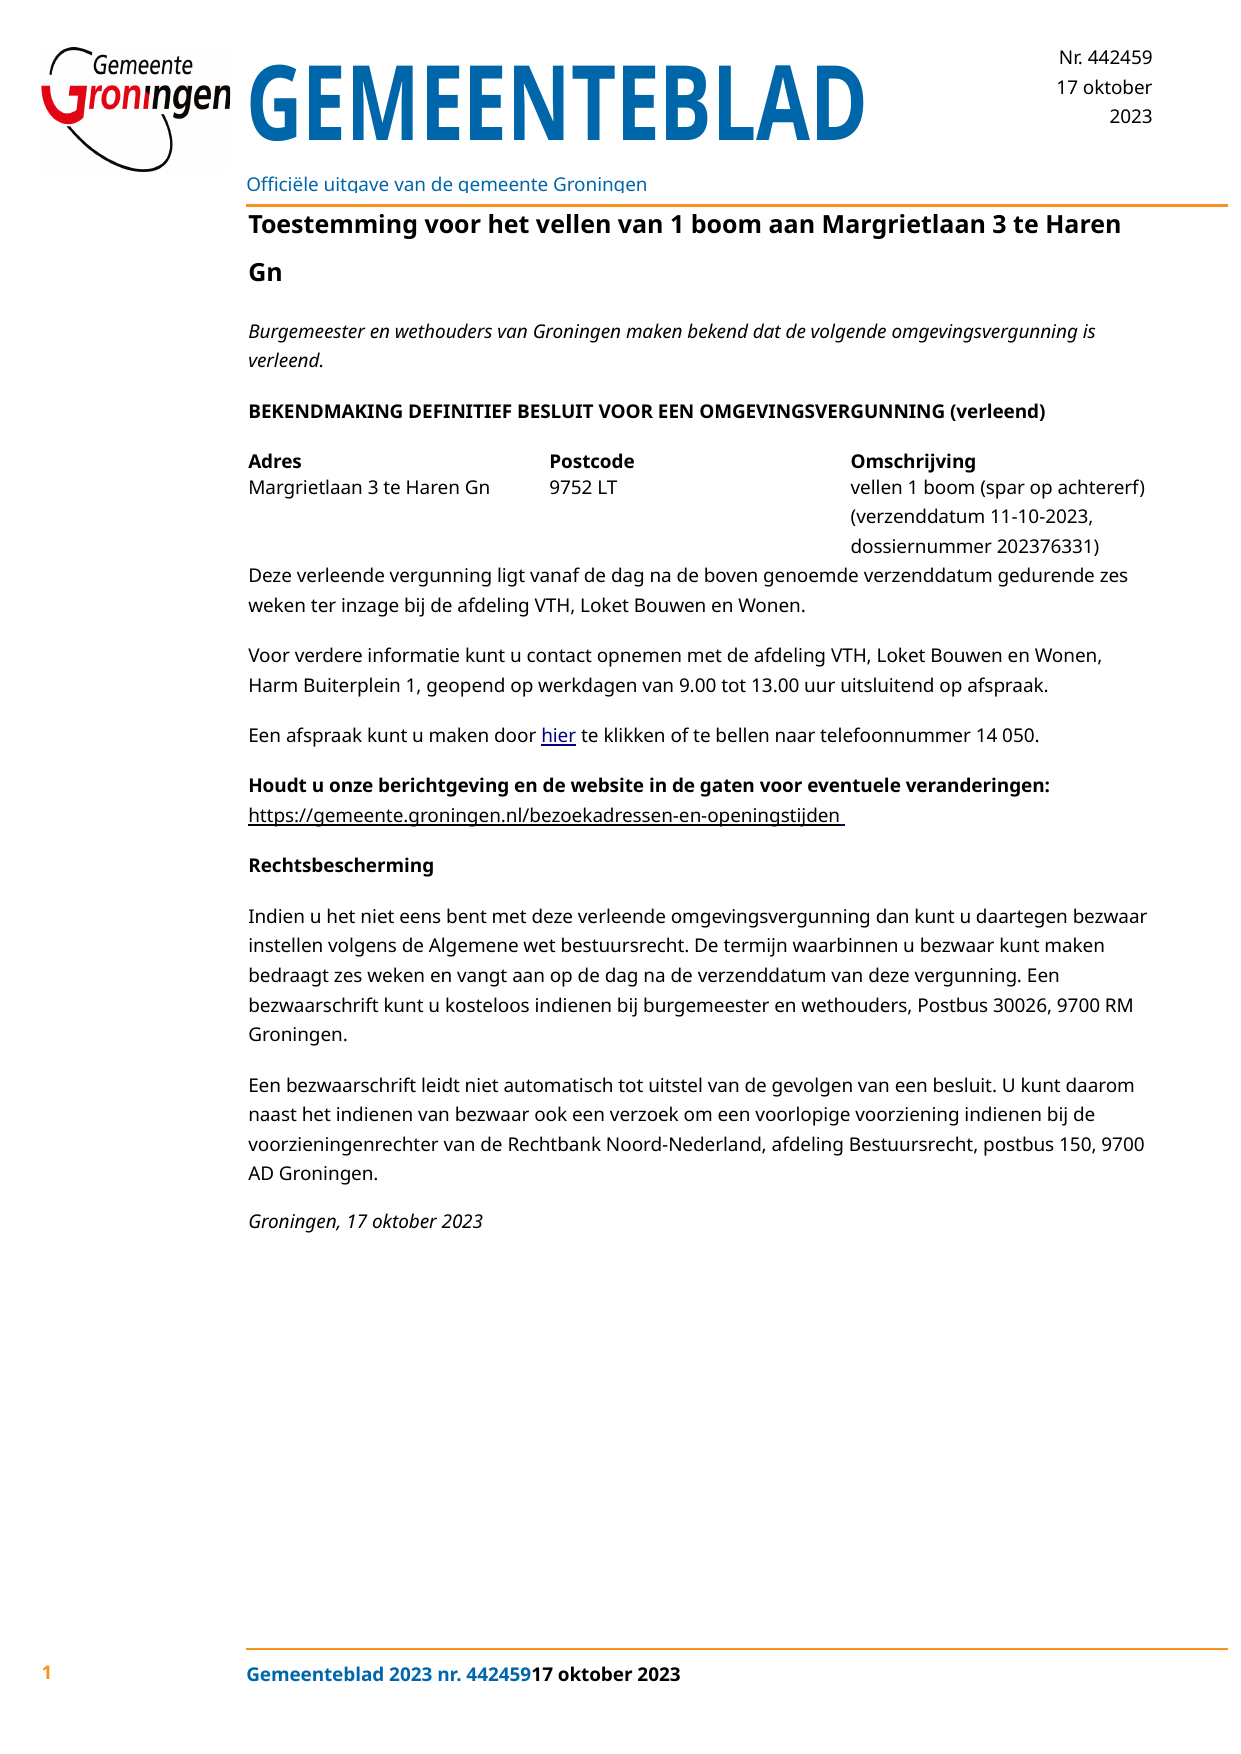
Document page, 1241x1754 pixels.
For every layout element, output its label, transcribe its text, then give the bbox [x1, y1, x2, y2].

text Voor verdere informatie kunt u contact opnemen met de afdeling VTH, Loket Bouwen en Wonen, Harm Buiterplein 1, geopend op werkdagen van 9.00 tot 13.00 uur uitsluitend op afspraak. [248, 642, 1152, 698]
text Een bezwaarschrift leidt niet automatisch tot uitstel van de gevolgen van een besluit. U kunt daarom naast het indienen van bezwaar ook een verzoek om een voorlopige voorziening indienen bij de voorzieningenrechter van de Rechtbank Noord-Nederland, afdeling Bestuursrecht, postbus 150, 9700 AD Groningen. [248, 1072, 1152, 1186]
table_cell vellen 1 boom (spar op achtererf) (verzenddatum 11-10-2023, dossiernummer 202376331) [850, 474, 1152, 559]
table_header Adres [248, 449, 549, 474]
text Een afspraak kunt u maken door hier te klikken of te bellen naar telefoonnummer 14 050. [248, 722, 1152, 748]
table_header Omschrijving [850, 449, 1152, 474]
text Houdt u onze berichtgeving en de website in de gaten voor eventuele veranderingen: https://gemeente.groningen.nl/bezoekadressen-en-openingstijden [248, 773, 1152, 828]
text BEKENDMAKING DEFINITIEF BESLUIT VOOR EEN OMGEVINGSVERGUNNING (verleend) [248, 398, 1152, 424]
text Burgemeester en wethouders van Groningen maken bekend dat de volgende omgevingsvergunning is verleend. [248, 318, 1152, 373]
text Indien u het niet eens bent met deze verleende omgevingsvergunning dan kunt u daartegen bezwaar instellen volgens de Algemene wet bestuursrecht. De termijn waarbinnen u bezwaar kunt maken bedraagt zes weken en vangt aan op de dag na de verzenddatum van deze vergunning. Een bezwaarschrift kunt u kosteloos indienen bij burgemeester en wethouders, Postbus 30026, 9700 RM Groningen. [248, 903, 1152, 1047]
text Rechtsbescherming [248, 853, 1152, 878]
text Deze verleende vergunning ligt vanaf de dag na de boven genoemde verzenddatum gedurende zes weken ter inzage bij de afdeling VTH, Loket Bouwen en Wonen. [248, 562, 1152, 618]
table_header Postcode [549, 449, 850, 474]
text Groningen, 17 oktober 2023 [248, 1208, 1152, 1234]
picture [41, 47, 231, 172]
text Toestemming voor het vellen van 1 boom aan Margrietlaan 3 te Haren Gn [248, 207, 1152, 288]
table_cell Margrietlaan 3 te Haren Gn [248, 474, 549, 559]
table_cell 9752 LT [549, 474, 850, 559]
